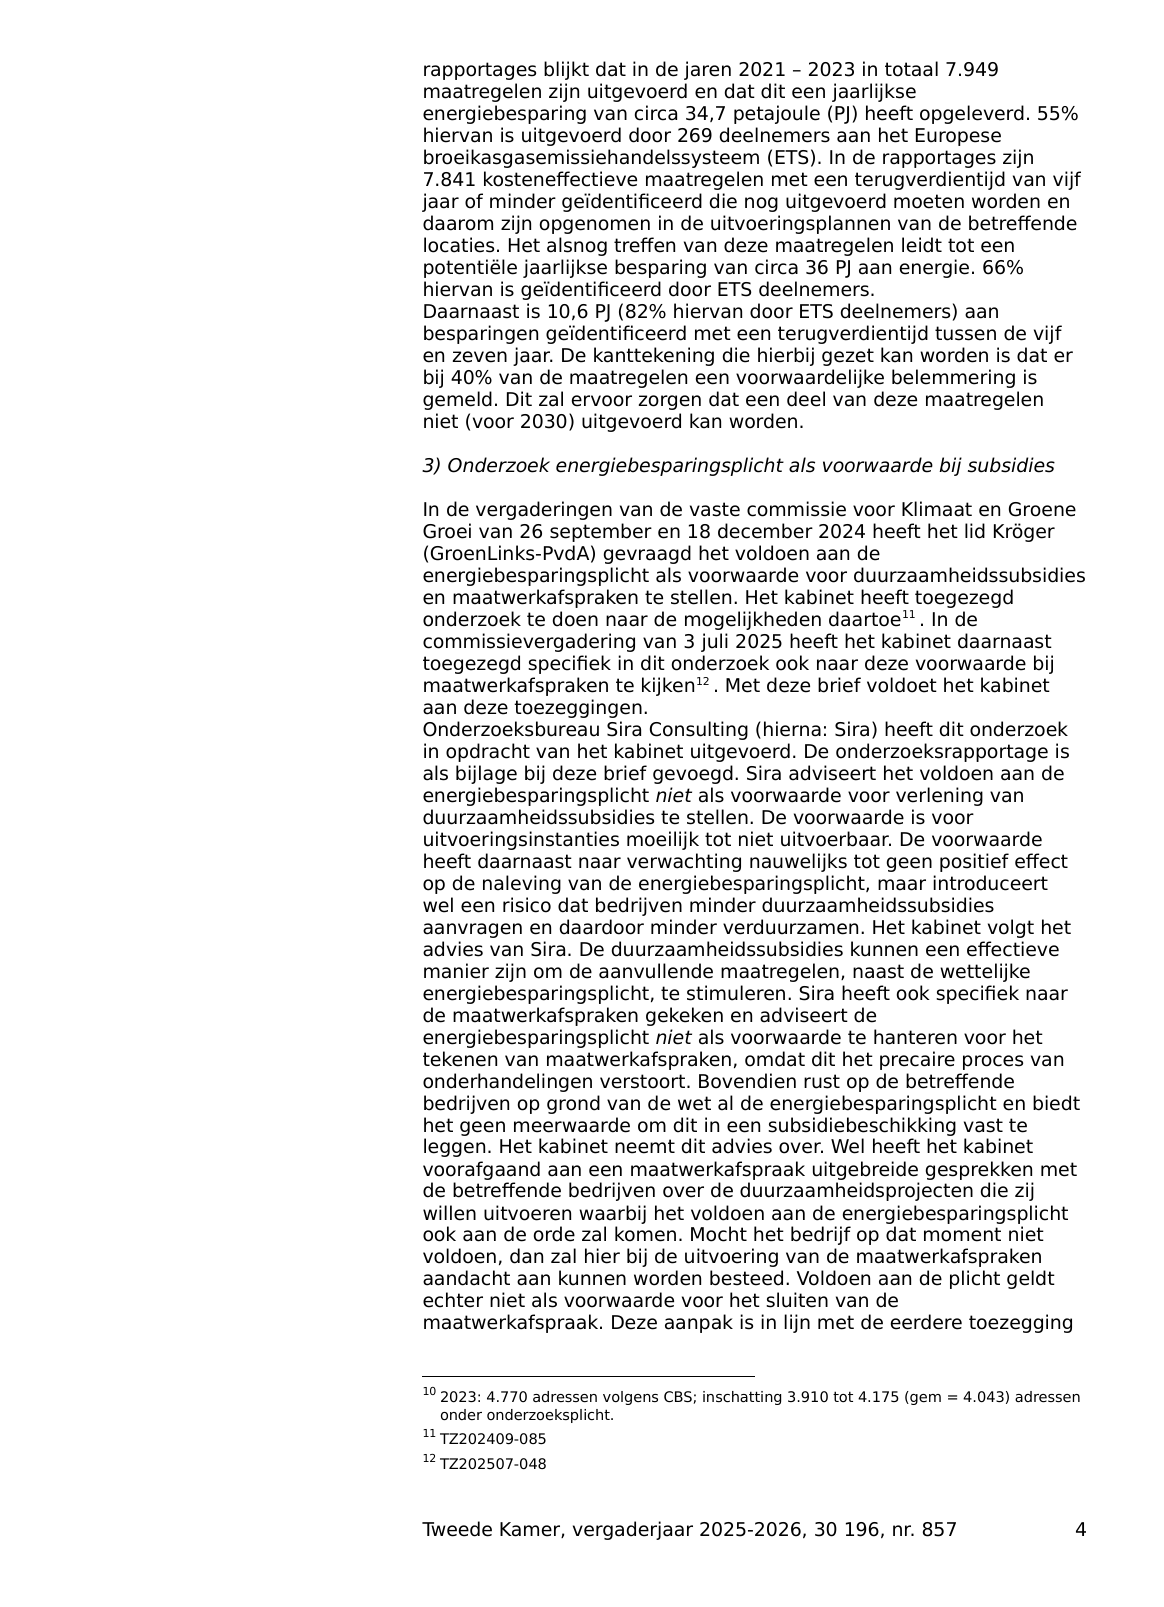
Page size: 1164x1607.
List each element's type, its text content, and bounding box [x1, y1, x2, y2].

text TZ202507-048 [422, 1452, 1087, 1474]
subtitle 3) Onderzoek energiebesparingsplicht als voorwaarde bij subsidies [422, 455, 1087, 477]
text 2023: 4.770 adressen volgens CBS; inschatting 3.910 tot 4.175 (gem = 4.043) adressen onder onderzoeksplicht. [422, 1385, 1087, 1424]
text In de vergaderingen van de vaste commissie voor Klimaat en Groene Groei van 26 september en 18 december 2024 heeft het lid Kröger (GroenLinks-PvdA) gevraagd het voldoen aan de energiebesparingsplicht als voorwaarde voor duurzaamheidssubsidies en maatwerkafspraken te stellen. Het kabinet heeft toegezegd onderzoek te doen naar de mogelijkheden daartoe. In de commissievergadering van 3 juli 2025 heeft het kabinet daarnaast toegezegd specifiek in dit onderzoek ook naar deze voorwaarde bij maatwerkafspraken te kijken. Met deze brief voldoet het kabinet aan deze toezeggingen. [422, 499, 1087, 719]
text rapportages blijkt dat in de jaren 2021 – 2023 in totaal 7.949 maatregelen zijn uitgevoerd en dat dit een jaarlijkse energiebesparing van circa 34,7 petajoule (PJ) heeft opgeleverd. 55% hiervan is uitgevoerd door 269 deelnemers aan het Europese broeikasgasemissiehandelssysteem (ETS). In de rapportages zijn 7.841 kosteneffectieve maatregelen met een terugverdientijd van vijf jaar of minder geïdentificeerd die nog uitgevoerd moeten worden en daarom zijn opgenomen in de uitvoeringsplannen van de betreffende locaties. Het alsnog treffen van deze maatregelen leidt tot een potentiële jaarlijkse besparing van circa 36 PJ aan energie. 66% hiervan is geïdentificeerd door ETS deelnemers. [422, 59, 1087, 301]
text Daarnaast is 10,6 PJ (82% hiervan door ETS deelnemers) aan besparingen geïdentificeerd met een terugverdientijd tussen de vijf en zeven jaar. De kanttekening die hierbij gezet kan worden is dat er bij 40% van de maatregelen een voorwaardelijke belemmering is gemeld. Dit zal ervoor zorgen dat een deel van deze maatregelen niet (voor 2030) uitgevoerd kan worden. [422, 301, 1087, 433]
text Onderzoeksbureau Sira Consulting (hierna: Sira) heeft dit onderzoek in opdracht van het kabinet uitgevoerd. De onderzoeksrapportage is als bijlage bij deze brief gevoegd. Sira adviseert het voldoen aan de energiebesparingsplicht niet als voorwaarde voor verlening van duurzaamheidssubsidies te stellen. De voorwaarde is voor uitvoeringsinstanties moeilijk tot niet uitvoerbaar. De voorwaarde heeft daarnaast naar verwachting nauwelijks tot geen positief effect op de naleving van de energiebesparingsplicht, maar introduceert wel een risico dat bedrijven minder duurzaamheidssubsidies aanvragen en daardoor minder verduurzamen. Het kabinet volgt het advies van Sira. De duurzaamheidssubsidies kunnen een effectieve manier zijn om de aanvullende maatregelen, naast de wettelijke energiebesparingsplicht, te stimuleren. Sira heeft ook specifiek naar de maatwerkafspraken gekeken en adviseert de energiebesparingsplicht niet als voorwaarde te hanteren voor het tekenen van maatwerkafspraken, omdat dit het precaire proces van onderhandelingen verstoort. Bovendien rust op de betreffende bedrijven op grond van de wet al de energiebesparingsplicht en biedt het geen meerwaarde om dit in een subsidiebeschikking vast te leggen. Het kabinet neemt dit advies over. Wel heeft het kabinet voorafgaand aan een maatwerkafspraak uitgebreide gesprekken met de betreffende bedrijven over de duurzaamheidsprojecten die zij willen uitvoeren waarbij het voldoen aan de energiebesparingsplicht ook aan de orde zal komen. Mocht het bedrijf op dat moment niet voldoen, dan zal hier bij de uitvoering van de maatwerkafspraken aandacht aan kunnen worden besteed. Voldoen aan de plicht geldt echter niet als voorwaarde voor het sluiten van de maatwerkafspraak. Deze aanpak is in lijn met de eerdere toezegging [422, 719, 1087, 1334]
text TZ202409-085 [422, 1427, 1087, 1449]
